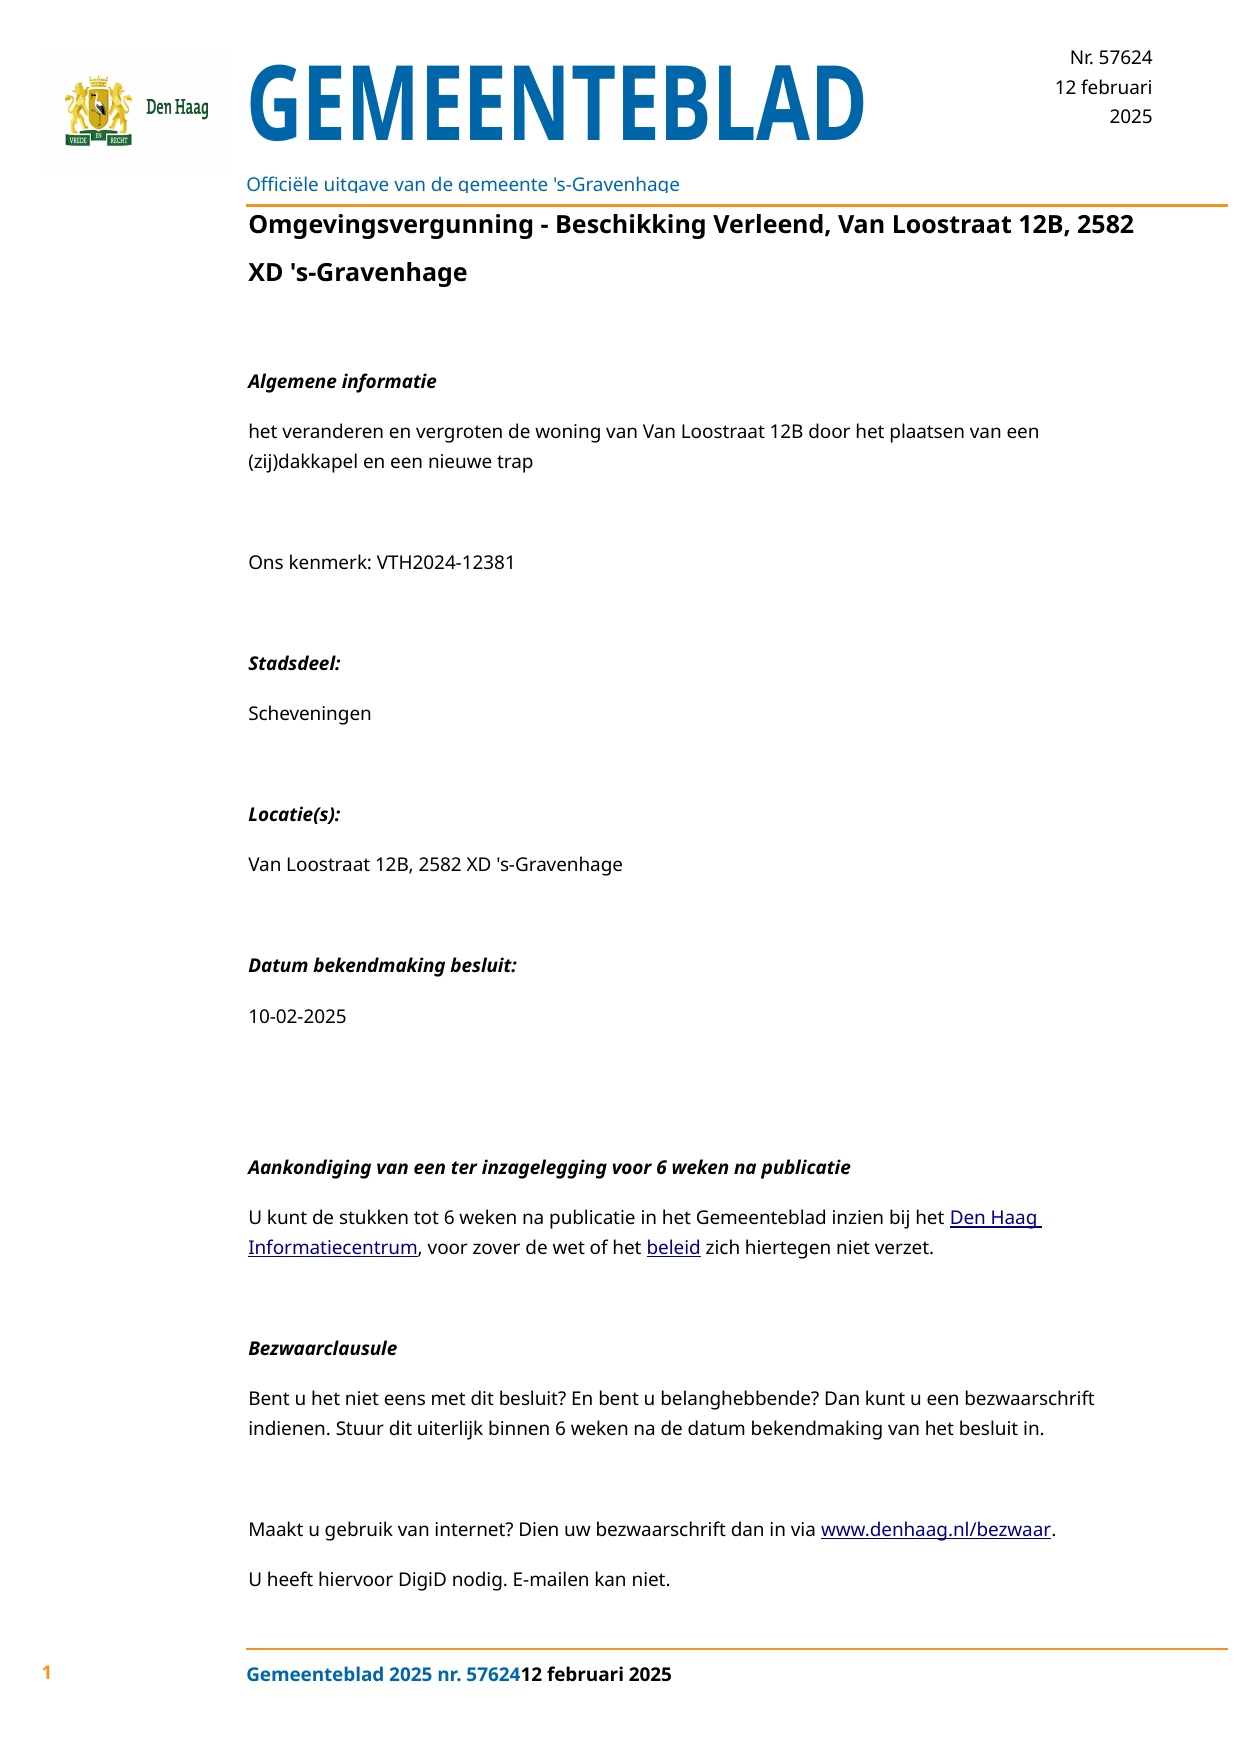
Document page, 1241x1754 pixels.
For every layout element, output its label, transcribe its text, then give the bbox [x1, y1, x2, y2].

text Bent u het niet eens met dit besluit? En bent u belanghebbende? Dan kunt u een bezwaarschrift indienen. Stuur dit uiterlijk binnen 6 weken na de datum bekendmaking van het besluit in. [248, 1385, 1152, 1441]
text het veranderen en vergroten de woning van Van Loostraat 12B door het plaatsen van een (zij)dakkapel en een nieuwe trap [248, 419, 1152, 474]
text U kunt de stukken tot 6 weken na publicatie in het Gemeenteblad inzien bij het Den Haag Informatiecentrum, voor zover de wet of het beleid zich hiertegen niet verzet. [248, 1204, 1152, 1260]
text Aankondiging van een ter inzagelegging voor 6 weken na publicatie [248, 1154, 1152, 1180]
text Maakt u gebruik van internet? Dien uw bezwaarschrift dan in via www.denhaag.nl/bezwaar. [248, 1516, 1152, 1542]
text 10-02-2025 [248, 1003, 1152, 1029]
text Omgevingsvergunning - Beschikking Verleend, Van Loostraat 12B, 2582 XD 's-Gravenhage [248, 207, 1152, 288]
text Datum bekendmaking besluit: [248, 952, 1152, 978]
text Algemene informatie [248, 368, 1152, 394]
text Scheveningen [248, 700, 1152, 726]
text Locatie(s): [248, 801, 1152, 827]
text Van Loostraat 12B, 2582 XD 's-Gravenhage [248, 852, 1152, 877]
text Bezwaarclausule [248, 1335, 1152, 1361]
text Ons kenmerk: VTH2024-12381 [248, 549, 1152, 575]
picture [41, 47, 231, 172]
text Stadsdeel: [248, 650, 1152, 676]
text U heeft hiervoor DigiD nodig. E-mailen kan niet. [248, 1566, 1152, 1592]
